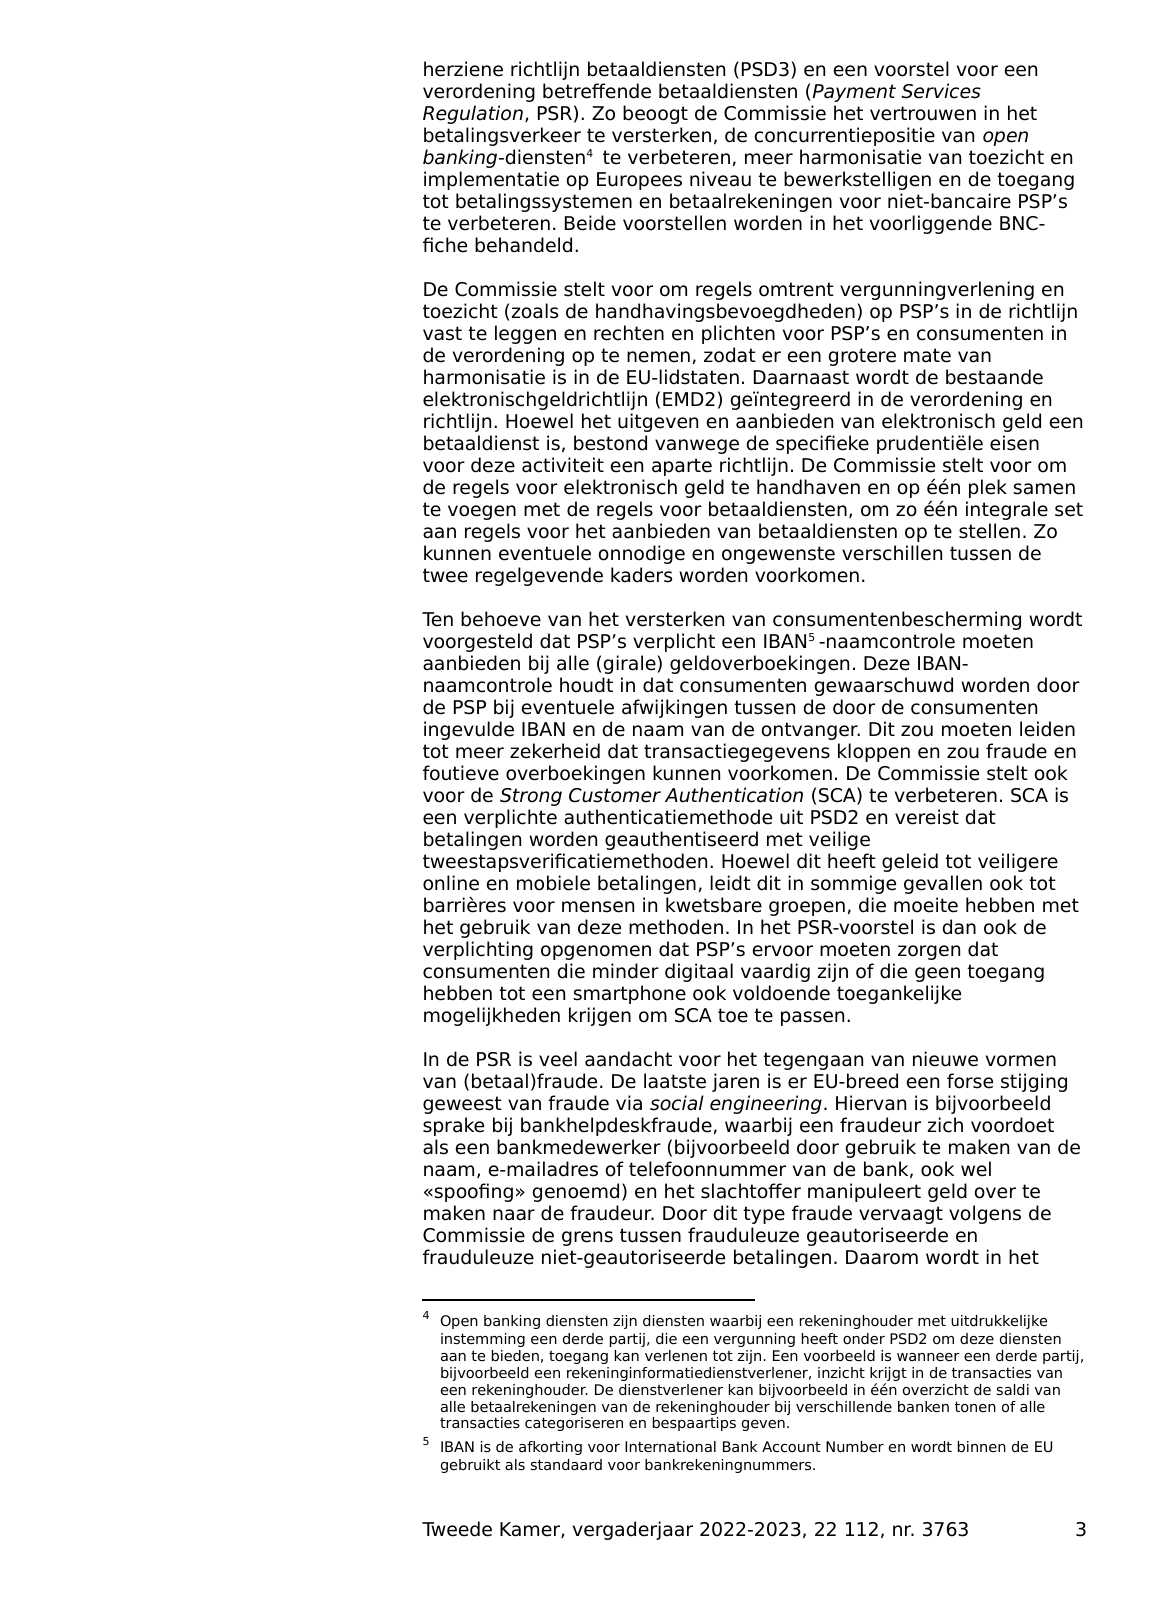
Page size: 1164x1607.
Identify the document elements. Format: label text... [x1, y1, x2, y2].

text herziene richtlijn betaaldiensten (PSD3) en een voorstel voor een verordening betreffende betaaldiensten (Payment Services Regulation, PSR). Zo beoogt de Commissie het vertrouwen in het betalingsverkeer te versterken, de concurrentiepositie van open banking-diensten te verbeteren, meer harmonisatie van toezicht en implementatie op Europees niveau te bewerkstelligen en de toegang tot betalingssystemen en betaalrekeningen voor niet-bancaire PSP’s te verbeteren. Beide voorstellen worden in het voorliggende BNC-fiche behandeld. [422, 59, 1087, 257]
text In de PSR is veel aandacht voor het tegengaan van nieuwe vormen van (betaal)fraude. De laatste jaren is er EU-breed een forse stijging geweest van fraude via social engineering. Hiervan is bijvoorbeeld sprake bij bankhelpdeskfraude, waarbij een fraudeur zich voordoet als een bankmedewerker (bijvoorbeeld door gebruik te maken van de naam, e-mailadres of telefoonnummer van de bank, ook wel «spoofing» genoemd) en het slachtoffer manipuleert geld over te maken naar de fraudeur. Door dit type fraude vervaagt volgens de Commissie de grens tussen frauduleuze geautoriseerde en frauduleuze niet-geautoriseerde betalingen. Daarom wordt in het [422, 1049, 1087, 1268]
text Open banking diensten zijn diensten waarbij een rekeninghouder met uitdrukkelijke instemming een derde partij, die een vergunning heeft onder PSD2 om deze diensten aan te bieden, toegang kan verlenen tot zijn. Een voorbeeld is wanneer een derde partij, bijvoorbeeld een rekeninginformatiedienstverlener, inzicht krijgt in de transacties van een rekeninghouder. De dienstverlener kan bijvoorbeeld in één overzicht de saldi van alle betaalrekeningen van de rekeninghouder bij verschillende banken tonen of alle transacties categoriseren en bespaartips geven. [422, 1309, 1087, 1432]
text Ten behoeve van het versterken van consumentenbescherming wordt voorgesteld dat PSP’s verplicht een IBAN-naamcontrole moeten aanbieden bij alle (girale) geldoverboekingen. Deze IBAN-naamcontrole houdt in dat consumenten gewaarschuwd worden door de PSP bij eventuele afwijkingen tussen de door de consumenten ingevulde IBAN en de naam van de ontvanger. Dit zou moeten leiden tot meer zekerheid dat transactiegegevens kloppen en zou fraude en foutieve overboekingen kunnen voorkomen. De Commissie stelt ook voor de Strong Customer Authentication (SCA) te verbeteren. SCA is een verplichte authenticatiemethode uit PSD2 en vereist dat betalingen worden geauthentiseerd met veilige tweestapsverificatiemethoden. Hoewel dit heeft geleid tot veiligere online en mobiele betalingen, leidt dit in sommige gevallen ook tot barrières voor mensen in kwetsbare groepen, die moeite hebben met het gebruik van deze methoden. In het PSR-voorstel is dan ook de verplichting opgenomen dat PSP’s ervoor moeten zorgen dat consumenten die minder digitaal vaardig zijn of die geen toegang hebben tot een smartphone ook voldoende toegankelijke mogelijkheden krijgen om SCA toe te passen. [422, 609, 1087, 1027]
text De Commissie stelt voor om regels omtrent vergunningverlening en toezicht (zoals de handhavingsbevoegdheden) op PSP’s in de richtlijn vast te leggen en rechten en plichten voor PSP’s en consumenten in de verordening op te nemen, zodat er een grotere mate van harmonisatie is in de EU-lidstaten. Daarnaast wordt de bestaande elektronischgeldrichtlijn (EMD2) geïntegreerd in de verordening en richtlijn. Hoewel het uitgeven en aanbieden van elektronisch geld een betaaldienst is, bestond vanwege de specifieke prudentiële eisen voor deze activiteit een aparte richtlijn. De Commissie stelt voor om de regels voor elektronisch geld te handhaven en op één plek samen te voegen met de regels voor betaaldiensten, om zo één integrale set aan regels voor het aanbieden van betaaldiensten op te stellen. Zo kunnen eventuele onnodige en ongewenste verschillen tussen de twee regelgevende kaders worden voorkomen. [422, 279, 1087, 587]
text IBAN is de afkorting voor International Bank Account Number en wordt binnen de EU gebruikt als standaard voor bankrekeningnummers. [422, 1435, 1087, 1474]
